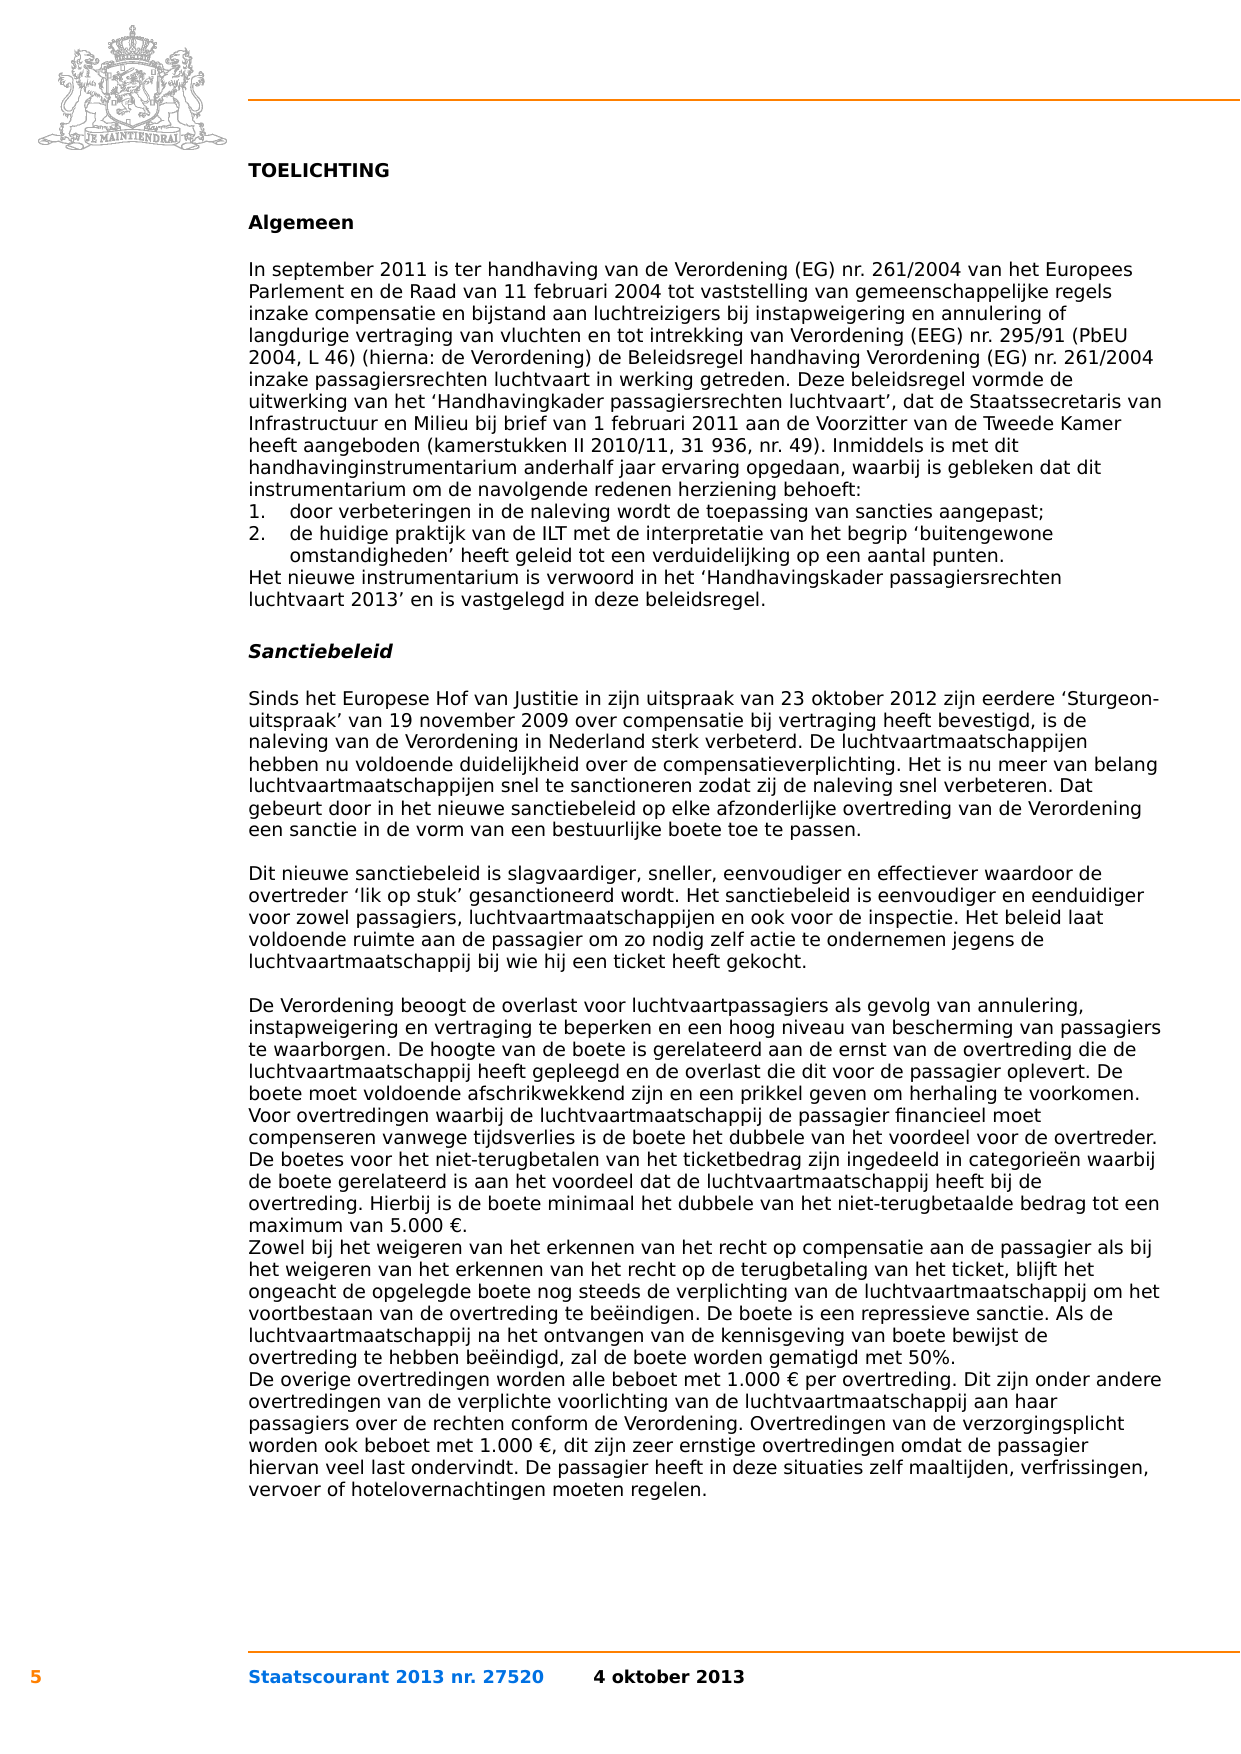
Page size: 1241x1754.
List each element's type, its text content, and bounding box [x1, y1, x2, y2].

picture [38, 25, 227, 150]
subtitle TOELICHTING [248, 160, 1163, 182]
text De Verordening beoogt de overlast voor luchtvaartpassagiers als gevolg van annulering, instapweigering en vertraging te beperken en een hoog niveau van bescherming van passagiers te waarborgen. De hoogte van de boete is gerelateerd aan de ernst van de overtreding die de luchtvaartmaatschappij heeft gepleegd en de overlast die dit voor de passagier oplevert. De boete moet voldoende afschrikwekkend zijn en een prikkel geven om herhaling te voorkomen. [248, 995, 1163, 1105]
subtitle Algemeen [248, 212, 1163, 234]
text De boetes voor het niet-terugbetalen van het ticketbedrag zijn ingedeeld in categorieën waarbij de boete gerelateerd is aan het voordeel dat de luchtvaartmaatschappij heeft bij de overtreding. Hierbij is de boete minimaal het dubbele van het niet-terugbetaalde bedrag tot een maximum van 5.000 €. [248, 1149, 1163, 1237]
text Zowel bij het weigeren van het erkennen van het recht op compensatie aan de passagier als bij het weigeren van het erkennen van het recht op de terugbetaling van het ticket, blijft het ongeacht de opgelegde boete nog steeds de verplichting van de luchtvaartmaatschappij om het voortbestaan van de overtreding te beëindigen. De boete is een repressieve sanctie. Als de luchtvaartmaatschappij na het ontvangen van de kennisgeving van boete bewijst de overtreding te hebben beëindigd, zal de boete worden gematigd met 50%. [248, 1237, 1163, 1369]
subtitle Sanctiebeleid [248, 641, 1163, 662]
text In september 2011 is ter handhaving van de Verordening (EG) nr. 261/2004 van het Europees Parlement en de Raad van 11 februari 2004 tot vaststelling van gemeenschappelijke regels inzake compensatie en bijstand aan luchtreizigers bij instapweigering en annulering of langdurige vertraging van vluchten en tot intrekking van Verordening (EEG) nr. 295/91 (PbEU 2004, L 46) (hierna: de Verordening) de Beleidsregel handhaving Verordening (EG) nr. 261/2004 inzake passagiersrechten luchtvaart in werking getreden. Deze beleidsregel vormde de uitwerking van het ‘Handhavingkader passagiersrechten luchtvaart’, dat de Staatssecretaris van Infrastructuur en Milieu bij brief van 1 februari 2011 aan de Voorzitter van de Tweede Kamer heeft aangeboden (kamerstukken II 2010/11, 31 936, nr. 49). Inmiddels is met dit handhavinginstrumentarium anderhalf jaar ervaring opgedaan, waarbij is gebleken dat dit instrumentarium om de navolgende redenen herziening behoeft: [248, 259, 1163, 501]
text Voor overtredingen waarbij de luchtvaartmaatschappij de passagier financieel moet compenseren vanwege tijdsverlies is de boete het dubbele van het voordeel voor de overtreder. [248, 1105, 1163, 1149]
text Dit nieuwe sanctiebeleid is slagvaardiger, sneller, eenvoudiger en effectiever waardoor de overtreder ‘lik op stuk’ gesanctioneerd wordt. Het sanctiebeleid is eenvoudiger en eenduidiger voor zowel passagiers, luchtvaartmaatschappijen en ook voor de inspectie. Het beleid laat voldoende ruimte aan de passagier om zo nodig zelf actie te ondernemen jegens de luchtvaartmaatschappij bij wie hij een ticket heeft gekocht. [248, 863, 1163, 973]
text Sinds het Europese Hof van Justitie in zijn uitspraak van 23 oktober 2012 zijn eerdere ‘Sturgeon-uitspraak’ van 19 november 2009 over compensatie bij vertraging heeft bevestigd, is de naleving van de Verordening in Nederland sterk verbeterd. De luchtvaartmaatschappijen hebben nu voldoende duidelijkheid over de compensatieverplichting. Het is nu meer van belang luchtvaartmaatschappijen snel te sanctioneren zodat zij de naleving snel verbeteren. Dat gebeurt door in het nieuwe sanctiebeleid op elke afzonderlijke overtreding van de Verordening een sanctie in de vorm van een bestuurlijke boete toe te passen. [248, 687, 1163, 841]
text De overige overtredingen worden alle beboet met 1.000 € per overtreding. Dit zijn onder andere overtredingen van de verplichte voorlichting van de luchtvaartmaatschappij aan haar passagiers over de rechten conform de Verordening. Overtredingen van de verzorgingsplicht worden ook beboet met 1.000 €, dit zijn zeer ernstige overtredingen omdat de passagier hiervan veel last ondervindt. De passagier heeft in deze situaties zelf maaltijden, verfrissingen, vervoer of hotelovernachtingen moeten regelen. [248, 1369, 1163, 1501]
text Het nieuwe instrumentarium is verwoord in het ‘Handhavingskader passagiersrechten luchtvaart 2013’ en is vastgelegd in deze beleidsregel. [248, 567, 1163, 611]
text 2. de huidige praktijk van de ILT met de interpretatie van het begrip ‘buitengewone omstandigheden’ heeft geleid tot een verduidelijking op een aantal punten. [248, 523, 1163, 567]
text 1. door verbeteringen in de naleving wordt de toepassing van sancties aangepast; [248, 501, 1163, 523]
